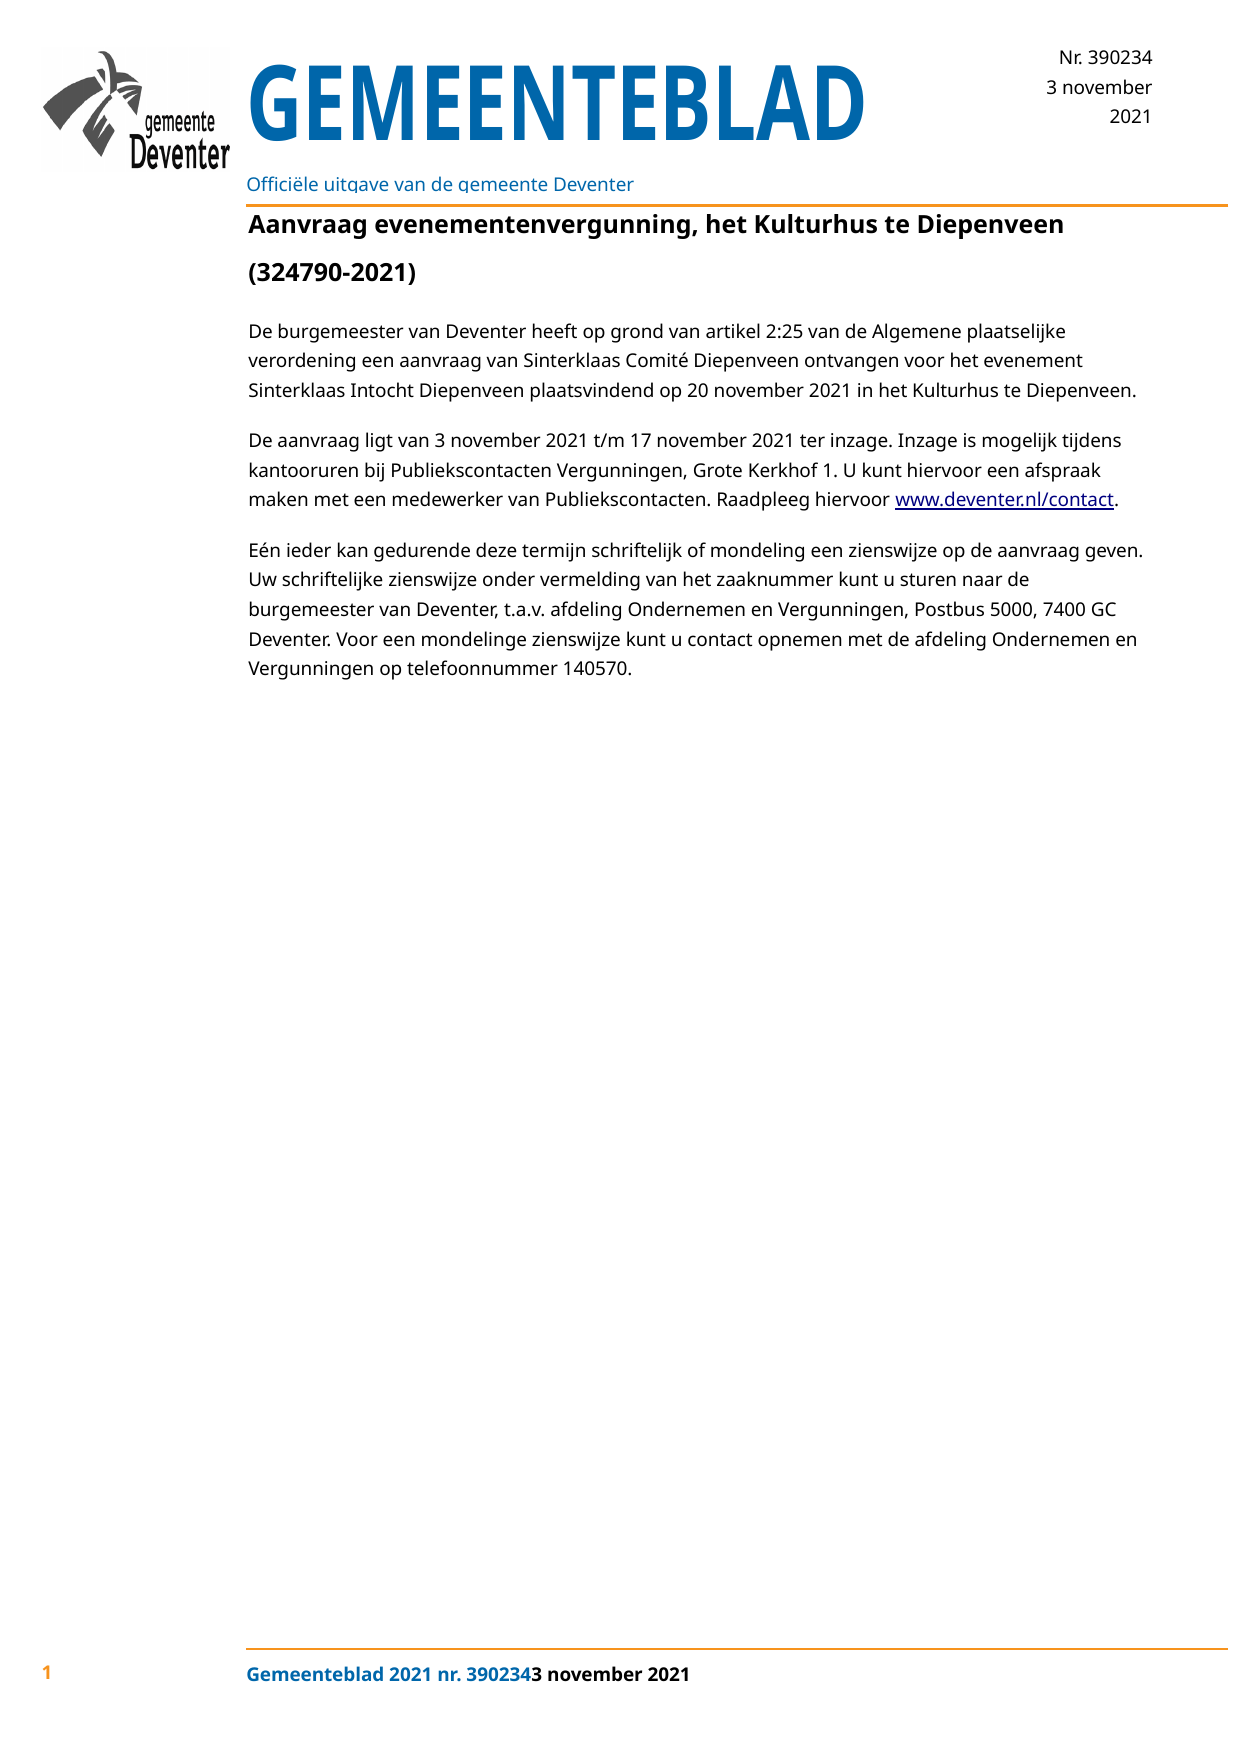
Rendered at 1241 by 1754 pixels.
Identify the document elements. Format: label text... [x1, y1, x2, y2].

text Aanvraag evenementenvergunning, het Kulturhus te Diepenveen (324790-2021) [248, 207, 1152, 288]
text De aanvraag ligt van 3 november 2021 t/m 17 november 2021 ter inzage. Inzage is mogelijk tijdens kantooruren bij Publiekscontacten Vergunningen, Grote Kerkhof 1. U kunt hiervoor een afspraak maken met een medewerker van Publiekscontacten. Raadpleeg hiervoor www.deventer.nl/contact. [248, 427, 1152, 512]
text De burgemeester van Deventer heeft op grond van artikel 2:25 van de Algemene plaatselijke verordening een aanvraag van Sinterklaas Comité Diepenveen ontvangen voor het evenement Sinterklaas Intocht Diepenveen plaatsvindend op 20 november 2021 in het Kulturhus te Diepenveen. [248, 318, 1152, 403]
picture [41, 47, 231, 172]
text Eén ieder kan gedurende deze termijn schriftelijk of mondeling een zienswijze op de aanvraag geven. Uw schriftelijke zienswijze onder vermelding van het zaaknummer kunt u sturen naar de burgemeester van Deventer, t.a.v. afdeling Ondernemen en Vergunningen, Postbus 5000, 7400 GC Deventer. Voor een mondelinge zienswijze kunt u contact opnemen met de afdeling Ondernemen en Vergunningen op telefoonnummer 140570. [248, 537, 1152, 681]
